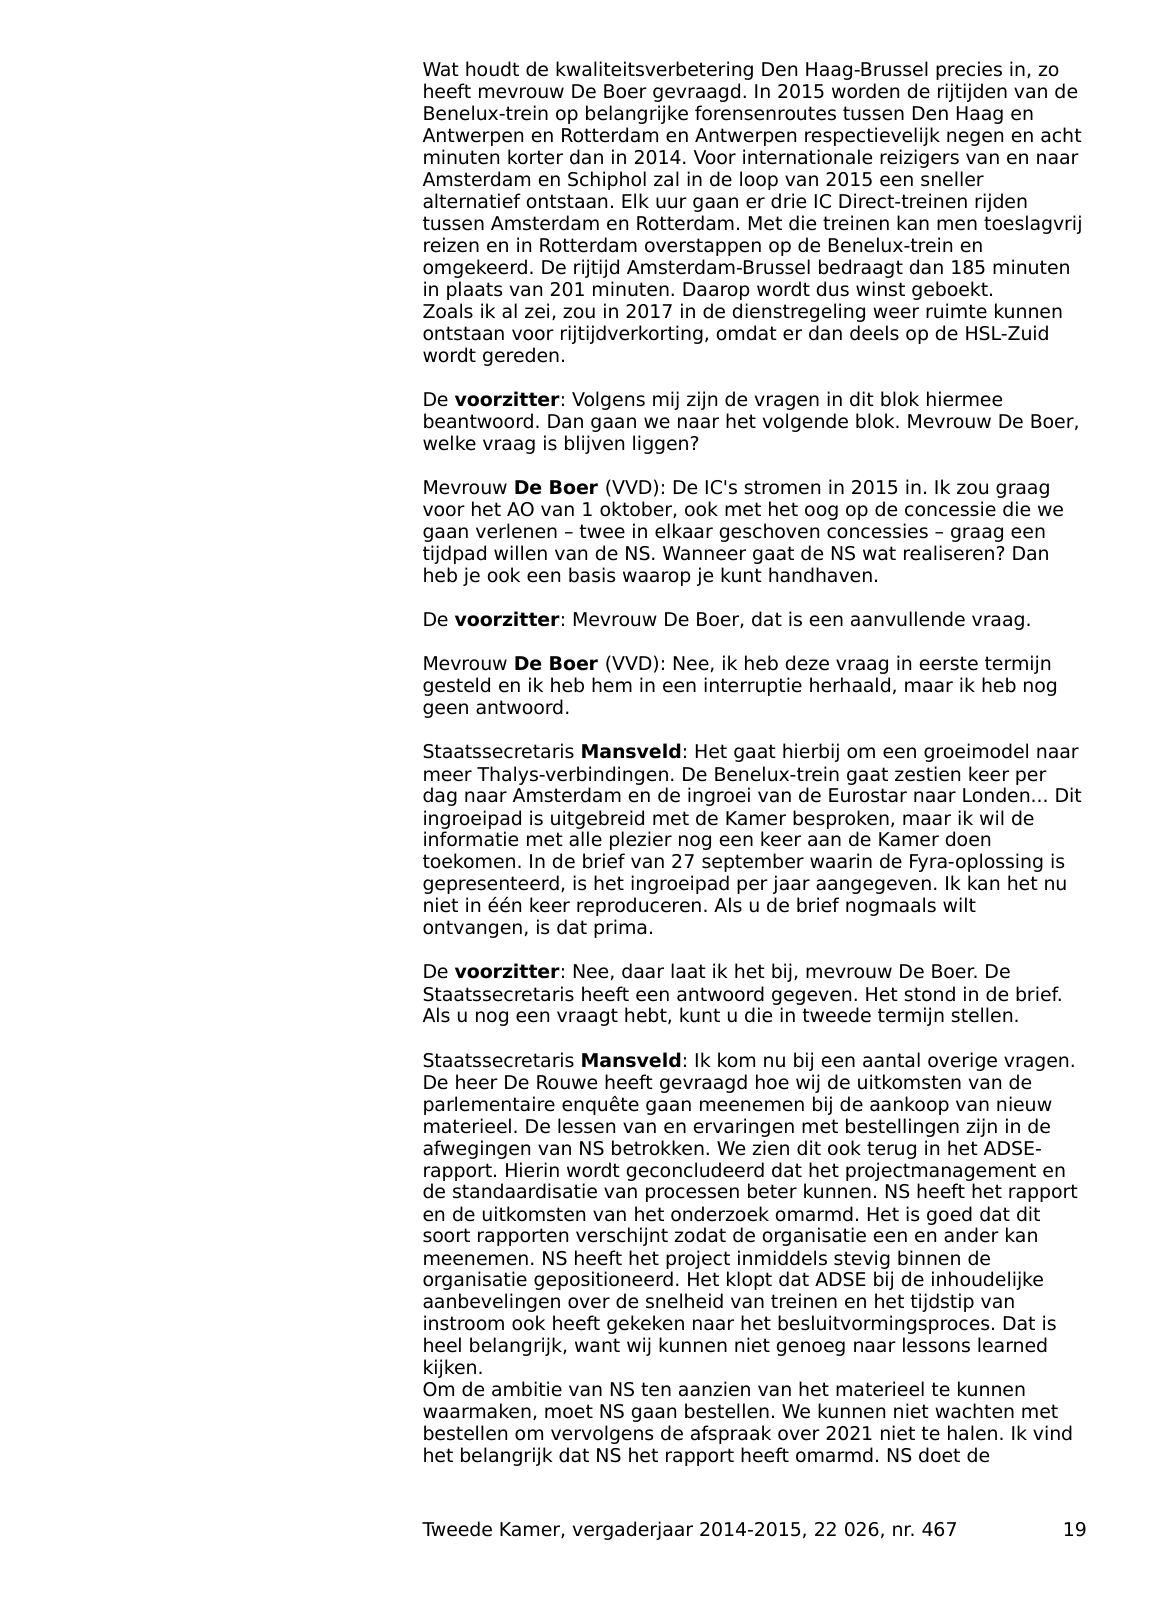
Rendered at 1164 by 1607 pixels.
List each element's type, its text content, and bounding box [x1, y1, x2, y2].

text Zoals ik al zei, zou in 2017 in de dienstregeling weer ruimte kunnen ontstaan voor rijtijdverkorting, omdat er dan deels op de HSL-Zuid wordt gereden. [422, 301, 1087, 367]
text De voorzitter: Volgens mij zijn de vragen in dit blok hiermee beantwoord. Dan gaan we naar het volgende blok. Mevrouw De Boer, welke vraag is blijven liggen? [422, 389, 1087, 455]
text De voorzitter: Nee, daar laat ik het bij, mevrouw De Boer. De Staatssecretaris heeft een antwoord gegeven. Het stond in de brief. Als u nog een vraagt hebt, kunt u die in tweede termijn stellen. [422, 961, 1087, 1027]
text Wat houdt de kwaliteitsverbetering Den Haag-Brussel precies in, zo heeft mevrouw De Boer gevraagd. In 2015 worden de rijtijden van de Benelux-trein op belangrijke forensenroutes tussen Den Haag en Antwerpen en Rotterdam en Antwerpen respectievelijk negen en acht minuten korter dan in 2014. Voor internationale reizigers van en naar Amsterdam en Schiphol zal in de loop van 2015 een sneller alternatief ontstaan. Elk uur gaan er drie IC Direct-treinen rijden tussen Amsterdam en Rotterdam. Met die treinen kan men toeslagvrij reizen en in Rotterdam overstappen op de Benelux-trein en omgekeerd. De rijtijd Amsterdam-Brussel bedraagt dan 185 minuten in plaats van 201 minuten. Daarop wordt dus winst geboekt. [422, 59, 1087, 301]
text Mevrouw De Boer (VVD): Nee, ik heb deze vraag in eerste termijn gesteld en ik heb hem in een interruptie herhaald, maar ik heb nog geen antwoord. [422, 653, 1087, 719]
text Staatssecretaris Mansveld: Het gaat hierbij om een groeimodel naar meer Thalys-verbindingen. De Benelux-trein gaat zestien keer per dag naar Amsterdam en de ingroei van de Eurostar naar Londen... Dit ingroeipad is uitgebreid met de Kamer besproken, maar ik wil de informatie met alle plezier nog een keer aan de Kamer doen toekomen. In de brief van 27 september waarin de Fyra-oplossing is gepresenteerd, is het ingroeipad per jaar aangegeven. Ik kan het nu niet in één keer reproduceren. Als u de brief nogmaals wilt ontvangen, is dat prima. [422, 741, 1087, 939]
text Staatssecretaris Mansveld: Ik kom nu bij een aantal overige vragen. [422, 1049, 1087, 1072]
text De heer De Rouwe heeft gevraagd hoe wij de uitkomsten van de parlementaire enquête gaan meenemen bij de aankoop van nieuw materieel. De lessen van en ervaringen met bestellingen zijn in de afwegingen van NS betrokken. We zien dit ook terug in het ADSE-rapport. Hierin wordt geconcludeerd dat het projectmanagement en de standaardisatie van processen beter kunnen. NS heeft het rapport en de uitkomsten van het onderzoek omarmd. Het is goed dat dit soort rapporten verschijnt zodat de organisatie een en ander kan meenemen. NS heeft het project inmiddels stevig binnen de organisatie gepositioneerd. Het klopt dat ADSE bij de inhoudelijke aanbevelingen over de snelheid van treinen en het tijdstip van instroom ook heeft gekeken naar het besluitvormingsproces. Dat is heel belangrijk, want wij kunnen niet genoeg naar lessons learned kijken. [422, 1072, 1087, 1379]
text Om de ambitie van NS ten aanzien van het materieel te kunnen waarmaken, moet NS gaan bestellen. We kunnen niet wachten met bestellen om vervolgens de afspraak over 2021 niet te halen. Ik vind het belangrijk dat NS het rapport heeft omarmd. NS doet de [422, 1379, 1087, 1467]
text De voorzitter: Mevrouw De Boer, dat is een aanvullende vraag. [422, 609, 1087, 631]
text Mevrouw De Boer (VVD): De IC's stromen in 2015 in. Ik zou graag voor het AO van 1 oktober, ook met het oog op de concessie die we gaan verlenen – twee in elkaar geschoven concessies – graag een tijdpad willen van de NS. Wanneer gaat de NS wat realiseren? Dan heb je ook een basis waarop je kunt handhaven. [422, 477, 1087, 587]
